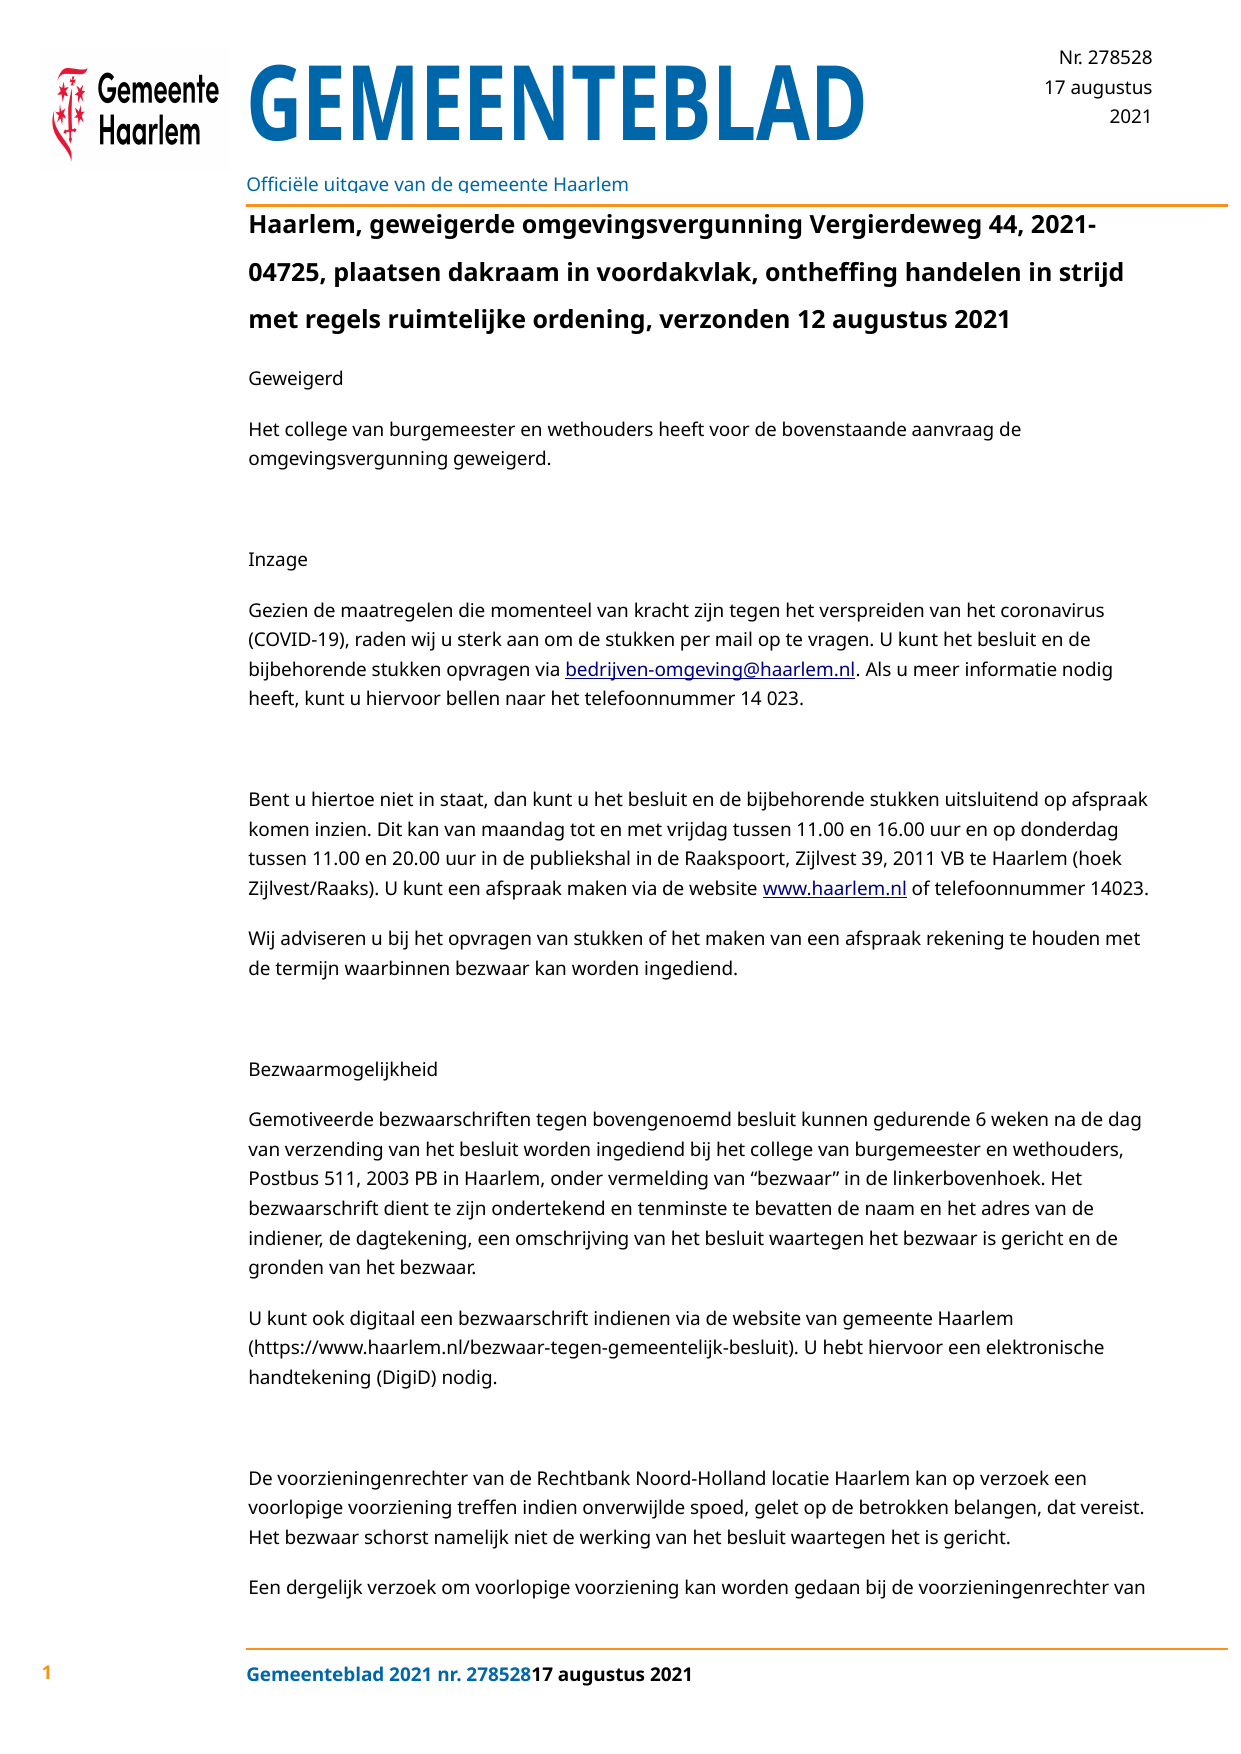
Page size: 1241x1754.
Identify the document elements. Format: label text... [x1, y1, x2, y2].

text Het college van burgemeester en wethouders heeft voor de bovenstaande aanvraag de omgevingsvergunning geweigerd. [248, 416, 1152, 471]
text De voorzieningenrechter van de Rechtbank Noord-Holland locatie Haarlem kan op verzoek een voorlopige voorziening treffen indien onverwijlde spoed, gelet op de betrokken belangen, dat vereist. Het bezwaar schorst namelijk niet de werking van het besluit waartegen het is gericht. [248, 1465, 1152, 1549]
text Inzage [248, 546, 1152, 572]
text U kunt ook digitaal een bezwaarschrift indienen via de website van gemeente Haarlem (https://www.haarlem.nl/bezwaar-tegen-gemeentelijk-besluit). U hebt hiervoor een elektronische handtekening (DigiD) nodig. [248, 1305, 1152, 1389]
text Gemotiveerde bezwaarschriften tegen bovengenoemd besluit kunnen gedurende 6 weken na de dag van verzending van het besluit worden ingediend bij het college van burgemeester en wethouders, Postbus 511, 2003 PB in Haarlem, onder vermelding van “bezwaar” in de linkerbovenhoek. Het bezwaarschrift dient te zijn ondertekend en tenminste te bevatten de naam en het adres van de indiener, de dagtekening, een omschrijving van het besluit waartegen het bezwaar is gericht en de gronden van het bezwaar. [248, 1106, 1152, 1280]
text Gezien de maatregelen die momenteel van kracht zijn tegen het verspreiden van het coronavirus (COVID-19), raden wij u sterk aan om de stukken per mail op te vragen. U kunt het besluit en de bijbehorende stukken opvragen via bedrijven-omgeving@haarlem.nl. Als u meer informatie nodig heeft, kunt u hiervoor bellen naar het telefoonnummer 14 023. [248, 597, 1152, 711]
text Bent u hiertoe niet in staat, dan kunt u het besluit en de bijbehorende stukken uitsluitend op afspraak komen inzien. Dit kan van maandag tot en met vrijdag tussen 11.00 en 16.00 uur en op donderdag tussen 11.00 en 20.00 uur in de publiekshal in de Raakspoort, Zijlvest 39, 2011 VB te Haarlem (hoek Zijlvest/Raaks). U kunt een afspraak maken via de website www.haarlem.nl of telefoonnummer 14023. [248, 786, 1152, 901]
text Wij adviseren u bij het opvragen van stukken of het maken van een afspraak rekening te houden met de termijn waarbinnen bezwaar kan worden ingediend. [248, 926, 1152, 981]
text Haarlem, geweigerde omgevingsvergunning Vergierdeweg 44, 2021-04725, plaatsen dakraam in voordakvlak, ontheffing handelen in strijd met regels ruimtelijke ordening, verzonden 12 augustus 2021 [248, 207, 1152, 336]
text Bezwaarmogelijkheid [248, 1056, 1152, 1082]
picture [41, 47, 231, 172]
text Een dergelijk verzoek om voorlopige voorziening kan worden gedaan bij de voorzieningenrechter van [248, 1574, 1152, 1600]
text Geweigerd [248, 366, 1152, 391]
